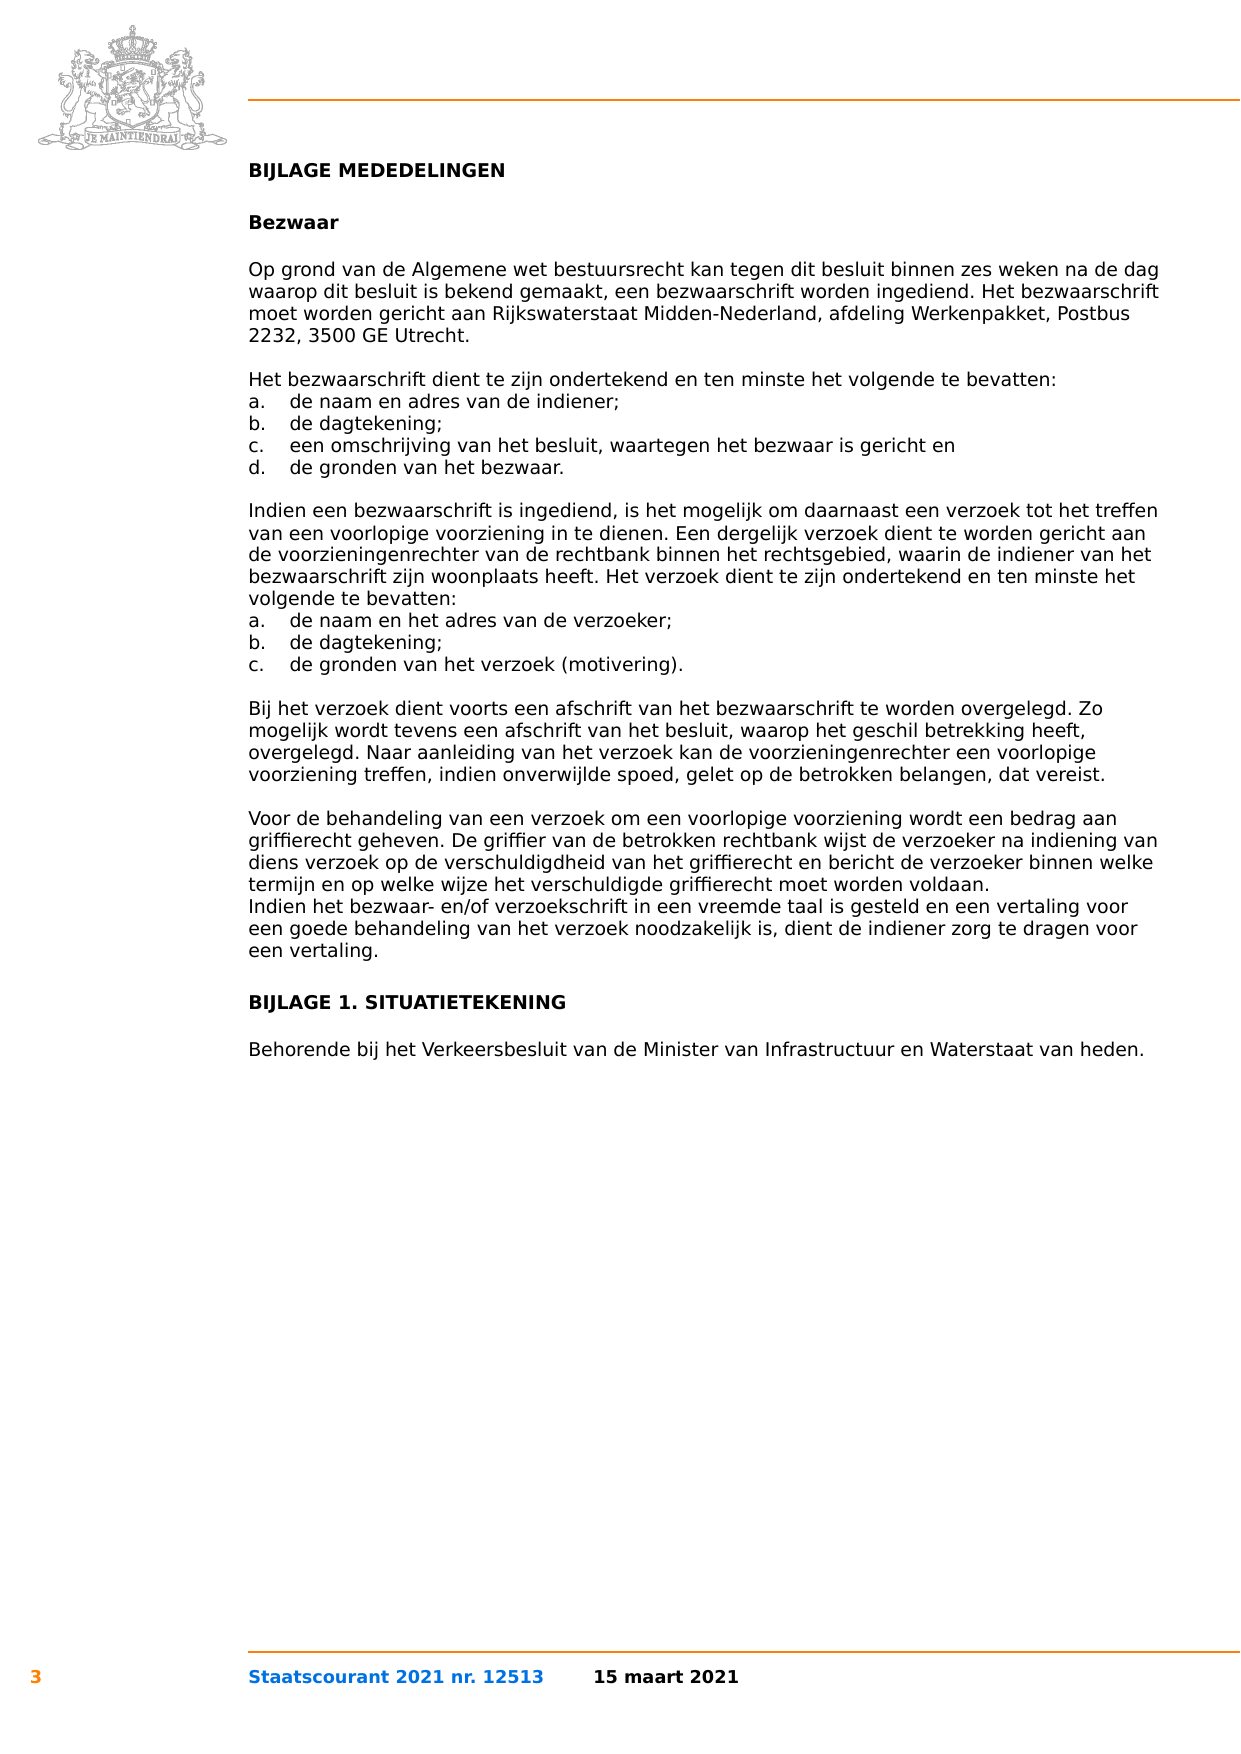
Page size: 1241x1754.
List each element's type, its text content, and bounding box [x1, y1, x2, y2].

text b. de dagtekening; [248, 632, 1163, 654]
text a. de naam en het adres van de verzoeker; [248, 610, 1163, 632]
text b. de dagtekening; [248, 413, 1163, 434]
text Voor de behandeling van een verzoek om een voorlopige voorziening wordt een bedrag aan griffierecht geheven. De griffier van de betrokken rechtbank wijst de verzoeker na indiening van diens verzoek op de verschuldigdheid van het griffierecht en bericht de verzoeker binnen welke termijn en op welke wijze het verschuldigde griffierecht moet worden voldaan. [248, 808, 1163, 896]
text Op grond van de Algemene wet bestuursrecht kan tegen dit besluit binnen zes weken na de dag waarop dit besluit is bekend gemaakt, een bezwaarschrift worden ingediend. Het bezwaarschrift moet worden gericht aan Rijkswaterstaat Midden-Nederland, afdeling Werkenpakket, Postbus 2232, 3500 GE Utrecht. [248, 259, 1163, 347]
text Indien het bezwaar- en/of verzoekschrift in een vreemde taal is gesteld en een vertaling voor een goede behandeling van het verzoek noodzakelijk is, dient de indiener zorg te dragen voor een vertaling. [248, 896, 1163, 962]
text c. de gronden van het verzoek (motivering). [248, 654, 1163, 676]
text Bij het verzoek dient voorts een afschrift van het bezwaarschrift te worden overgelegd. Zo mogelijk wordt tevens een afschrift van het besluit, waarop het geschil betrekking heeft, overgelegd. Naar aanleiding van het verzoek kan de voorzieningenrechter een voorlopige voorziening treffen, indien onverwijlde spoed, gelet op de betrokken belangen, dat vereist. [248, 698, 1163, 786]
text Behorende bij het Verkeersbesluit van de Minister van Infrastructuur en Waterstaat van heden. [248, 1039, 1163, 1061]
text Indien een bezwaarschrift is ingediend, is het mogelijk om daarnaast een verzoek tot het treffen van een voorlopige voorziening in te dienen. Een dergelijk verzoek dient te worden gericht aan de voorzieningenrechter van de rechtbank binnen het rechtsgebied, waarin de indiener van het bezwaarschrift zijn woonplaats heeft. Het verzoek dient te zijn ondertekend en ten minste het volgende te bevatten: [248, 500, 1163, 610]
picture [38, 25, 227, 150]
subtitle Bezwaar [248, 212, 1163, 234]
text d. de gronden van het bezwaar. [248, 457, 1163, 478]
text c. een omschrijving van het besluit, waartegen het bezwaar is gericht en [248, 434, 1163, 457]
text a. de naam en adres van de indiener; [248, 391, 1163, 413]
text Het bezwaarschrift dient te zijn ondertekend en ten minste het volgende te bevatten: [248, 369, 1163, 391]
subtitle BIJLAGE MEDEDELINGEN [248, 160, 1163, 182]
subtitle BIJLAGE 1. SITUATIETEKENING [248, 992, 1163, 1014]
